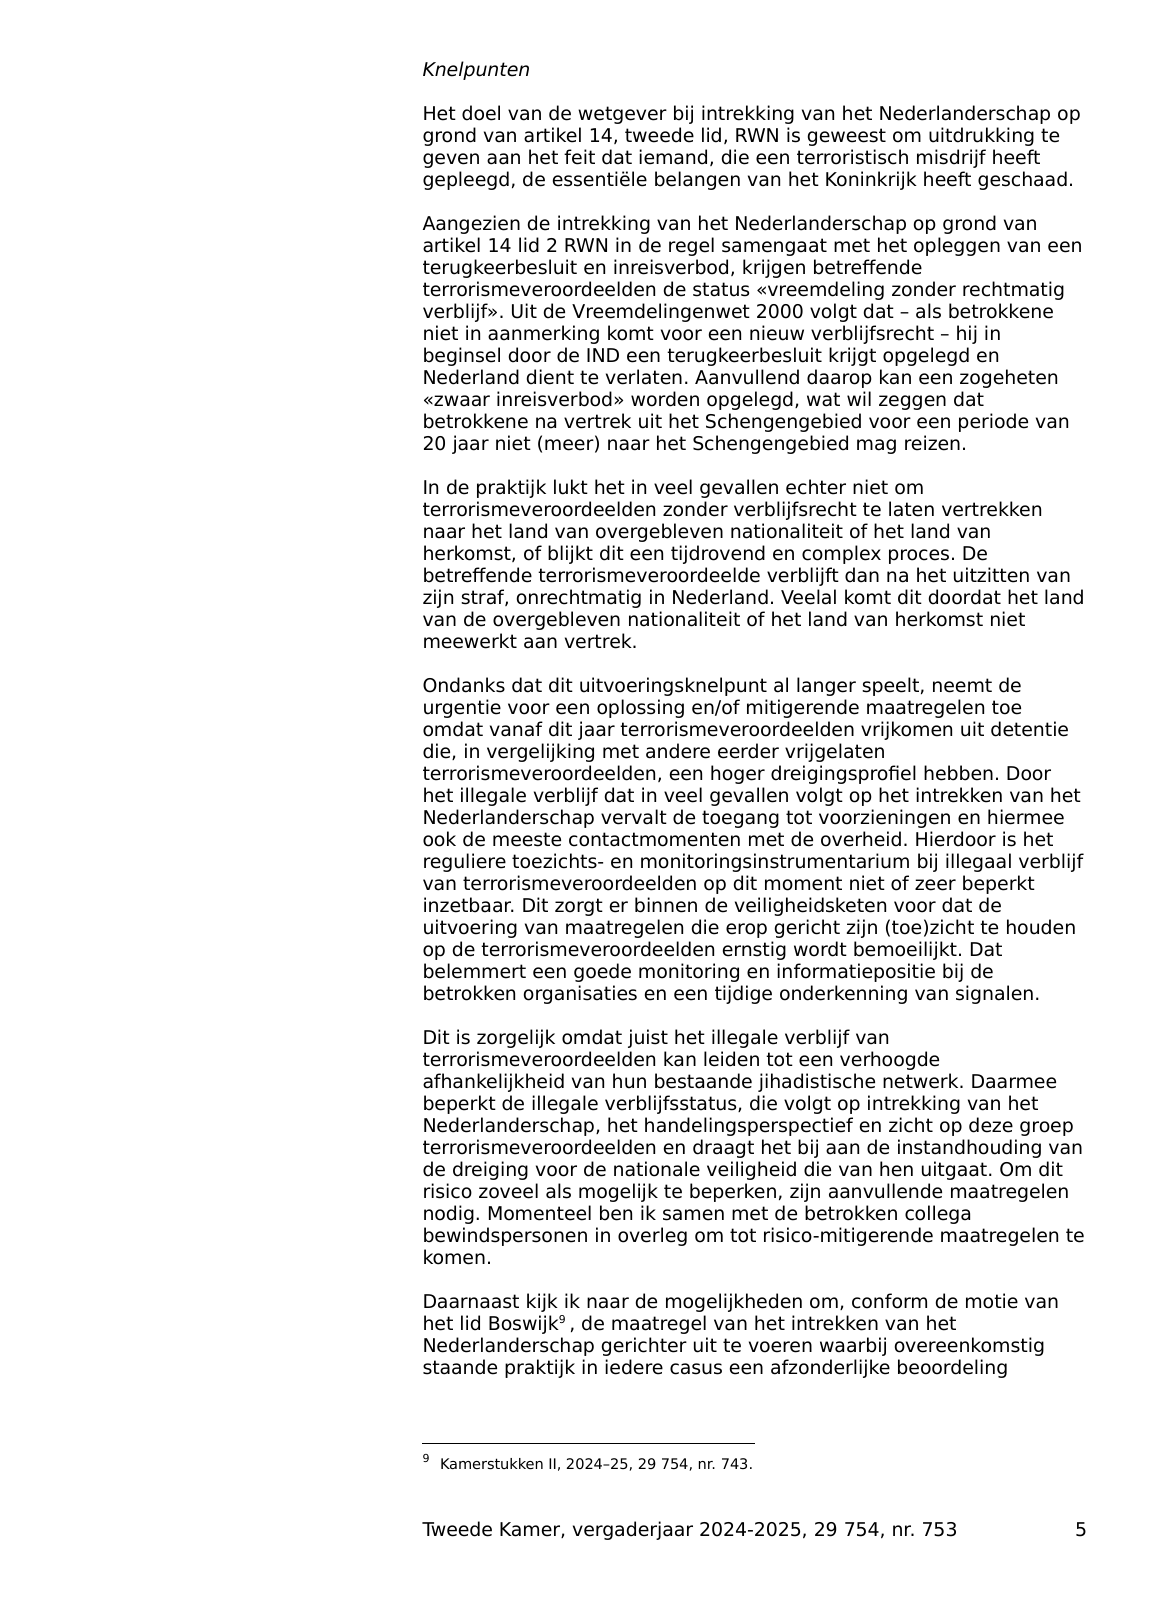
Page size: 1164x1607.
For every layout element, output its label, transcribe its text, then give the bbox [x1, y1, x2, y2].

text Het doel van de wetgever bij intrekking van het Nederlanderschap op grond van artikel 14, tweede lid, RWN is geweest om uitdrukking te geven aan het feit dat iemand, die een terroristisch misdrijf heeft gepleegd, de essentiële belangen van het Koninkrijk heeft geschaad. [422, 103, 1087, 191]
text Dit is zorgelijk omdat juist het illegale verblijf van terrorismeveroordeelden kan leiden tot een verhoogde afhankelijkheid van hun bestaande jihadistische netwerk. Daarmee beperkt de illegale verblijfsstatus, die volgt op intrekking van het Nederlanderschap, het handelingsperspectief en zicht op deze groep terrorismeveroordeelden en draagt het bij aan de instandhouding van de dreiging voor de nationale veiligheid die van hen uitgaat. Om dit risico zoveel als mogelijk te beperken, zijn aanvullende maatregelen nodig. Momenteel ben ik samen met de betrokken collega bewindspersonen in overleg om tot risico-mitigerende maatregelen te komen. [422, 1027, 1087, 1269]
subtitle Knelpunten [422, 59, 1087, 81]
text Aangezien de intrekking van het Nederlanderschap op grond van artikel 14 lid 2 RWN in de regel samengaat met het opleggen van een terugkeerbesluit en inreisverbod, krijgen betreffende terrorismeveroordeelden de status «vreemdeling zonder rechtmatig verblijf». Uit de Vreemdelingenwet 2000 volgt dat – als betrokkene niet in aanmerking komt voor een nieuw verblijfsrecht – hij in beginsel door de IND een terugkeerbesluit krijgt opgelegd en Nederland dient te verlaten. Aanvullend daarop kan een zogeheten «zwaar inreisverbod» worden opgelegd, wat wil zeggen dat betrokkene na vertrek uit het Schengengebied voor een periode van 20 jaar niet (meer) naar het Schengengebied mag reizen. [422, 213, 1087, 455]
text Kamerstukken II, 2024–25, 29 754, nr. 743. [422, 1452, 1087, 1474]
text Ondanks dat dit uitvoeringsknelpunt al langer speelt, neemt de urgentie voor een oplossing en/of mitigerende maatregelen toe omdat vanaf dit jaar terrorismeveroordeelden vrijkomen uit detentie die, in vergelijking met andere eerder vrijgelaten terrorismeveroordeelden, een hoger dreigingsprofiel hebben. Door het illegale verblijf dat in veel gevallen volgt op het intrekken van het Nederlanderschap vervalt de toegang tot voorzieningen en hiermee ook de meeste contactmomenten met de overheid. Hierdoor is het reguliere toezichts- en monitoringsinstrumentarium bij illegaal verblijf van terrorismeveroordeelden op dit moment niet of zeer beperkt inzetbaar. Dit zorgt er binnen de veiligheidsketen voor dat de uitvoering van maatregelen die erop gericht zijn (toe)zicht te houden op de terrorismeveroordeelden ernstig wordt bemoeilijkt. Dat belemmert een goede monitoring en informatiepositie bij de betrokken organisaties en een tijdige onderkenning van signalen. [422, 675, 1087, 1005]
text In de praktijk lukt het in veel gevallen echter niet om terrorismeveroordeelden zonder verblijfsrecht te laten vertrekken naar het land van overgebleven nationaliteit of het land van herkomst, of blijkt dit een tijdrovend en complex proces. De betreffende terrorismeveroordeelde verblijft dan na het uitzitten van zijn straf, onrechtmatig in Nederland. Veelal komt dit doordat het land van de overgebleven nationaliteit of het land van herkomst niet meewerkt aan vertrek. [422, 477, 1087, 653]
text Daarnaast kijk ik naar de mogelijkheden om, conform de motie van het lid Boswijk, de maatregel van het intrekken van het Nederlanderschap gerichter uit te voeren waarbij overeenkomstig staande praktijk in iedere casus een afzonderlijke beoordeling [422, 1291, 1087, 1379]
